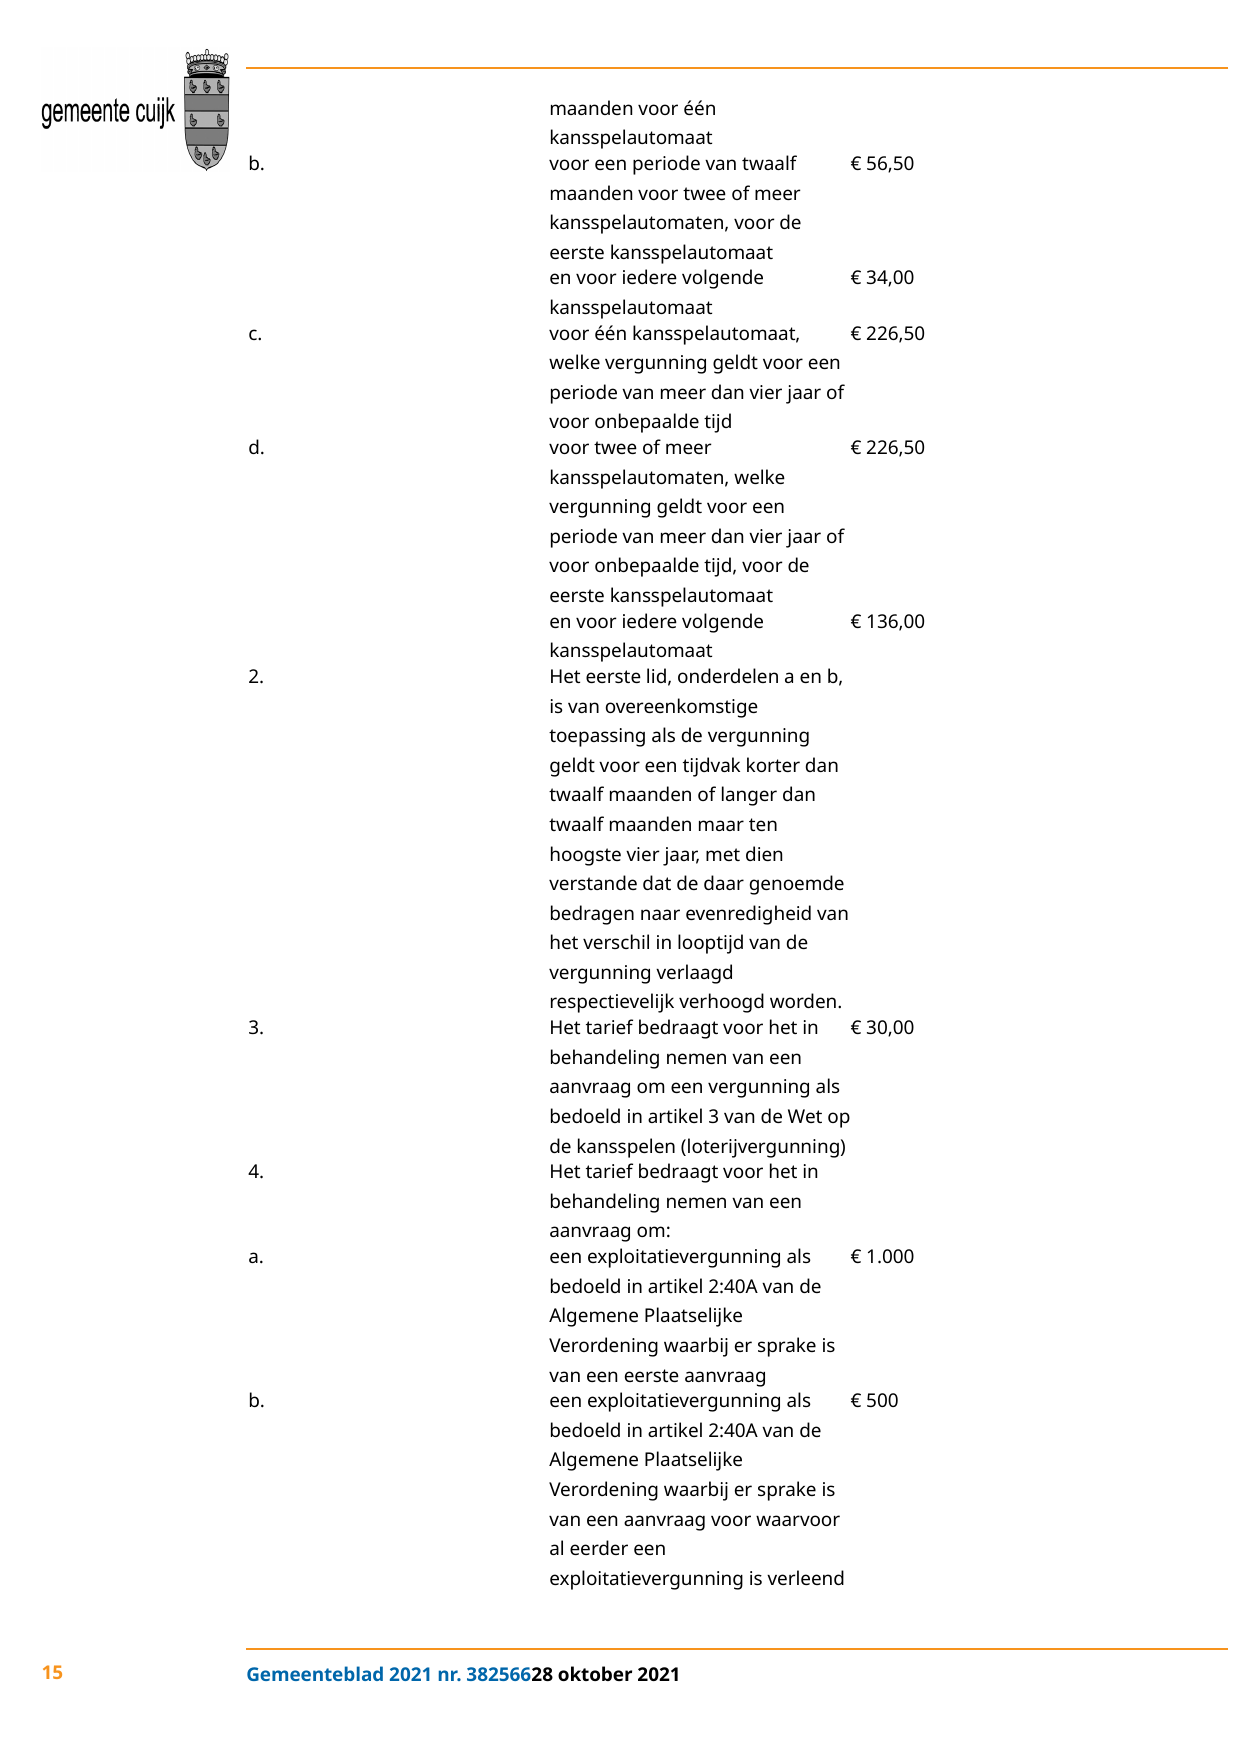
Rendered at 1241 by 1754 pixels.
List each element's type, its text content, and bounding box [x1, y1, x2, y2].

table_cell € 1.000 [850, 1244, 1152, 1387]
table_cell [248, 95, 549, 150]
table_cell voor een periode van twaalf maanden voor twee of meer kansspelautomaten, voor de eerste kansspelautomaat [549, 150, 850, 264]
table_cell 2. [248, 663, 549, 1014]
table_cell b. [248, 1388, 549, 1591]
table_cell b. [248, 150, 549, 264]
picture [41, 47, 231, 172]
table_cell een exploitatievergunning als bedoeld in artikel 2:40A van de Algemene Plaatselijke Verordening waarbij er sprake is van een eerste aanvraag [549, 1244, 850, 1387]
table_cell c. [248, 320, 549, 434]
table_cell a. [248, 1244, 549, 1387]
table_cell [850, 1159, 1152, 1243]
table_cell [248, 265, 549, 320]
table_cell € 34,00 [850, 265, 1152, 320]
table_cell Het eerste lid, onderdelen a en b, is van overeenkomstige toepassing als de vergunning geldt voor een tijdvak korter dan twaalf maanden of langer dan twaalf maanden maar ten hoogste vier jaar, met dien verstande dat de daar genoemde bedragen naar evenredigheid van het verschil in looptijd van de vergunning verlaagd respectievelijk verhoogd worden. [549, 663, 850, 1014]
table_cell € 226,50 [850, 434, 1152, 608]
table_cell 3. [248, 1015, 549, 1158]
table_cell [248, 608, 549, 663]
table_cell 4. [248, 1159, 549, 1243]
table_cell en voor iedere volgende kansspelautomaat [549, 265, 850, 320]
table_cell maanden voor één kansspelautomaat [549, 95, 850, 150]
table_cell voor één kansspelautomaat, welke vergunning geldt voor een periode van meer dan vier jaar of voor onbepaalde tijd [549, 320, 850, 434]
table_cell € 56,50 [850, 150, 1152, 264]
table_cell € 30,00 [850, 1015, 1152, 1158]
table_cell € 226,50 [850, 320, 1152, 434]
table_cell voor twee of meer kansspelautomaten, welke vergunning geldt voor een periode van meer dan vier jaar of voor onbepaalde tijd, voor de eerste kansspelautomaat [549, 434, 850, 608]
table_cell d. [248, 434, 549, 608]
table_cell Het tarief bedraagt voor het in behandeling nemen van een aanvraag om: [549, 1159, 850, 1243]
table_cell een exploitatievergunning als bedoeld in artikel 2:40A van de Algemene Plaatselijke Verordening waarbij er sprake is van een aanvraag voor waarvoor al eerder een exploitatievergunning is verleend [549, 1388, 850, 1591]
table_cell en voor iedere volgende kansspelautomaat [549, 608, 850, 663]
table_cell € 136,00 [850, 608, 1152, 663]
table_cell [850, 95, 1152, 150]
table_cell Het tarief bedraagt voor het in behandeling nemen van een aanvraag om een vergunning als bedoeld in artikel 3 van de Wet op de kansspelen (loterijvergunning) [549, 1015, 850, 1158]
table_cell [850, 663, 1152, 1014]
table_cell € 500 [850, 1388, 1152, 1591]
